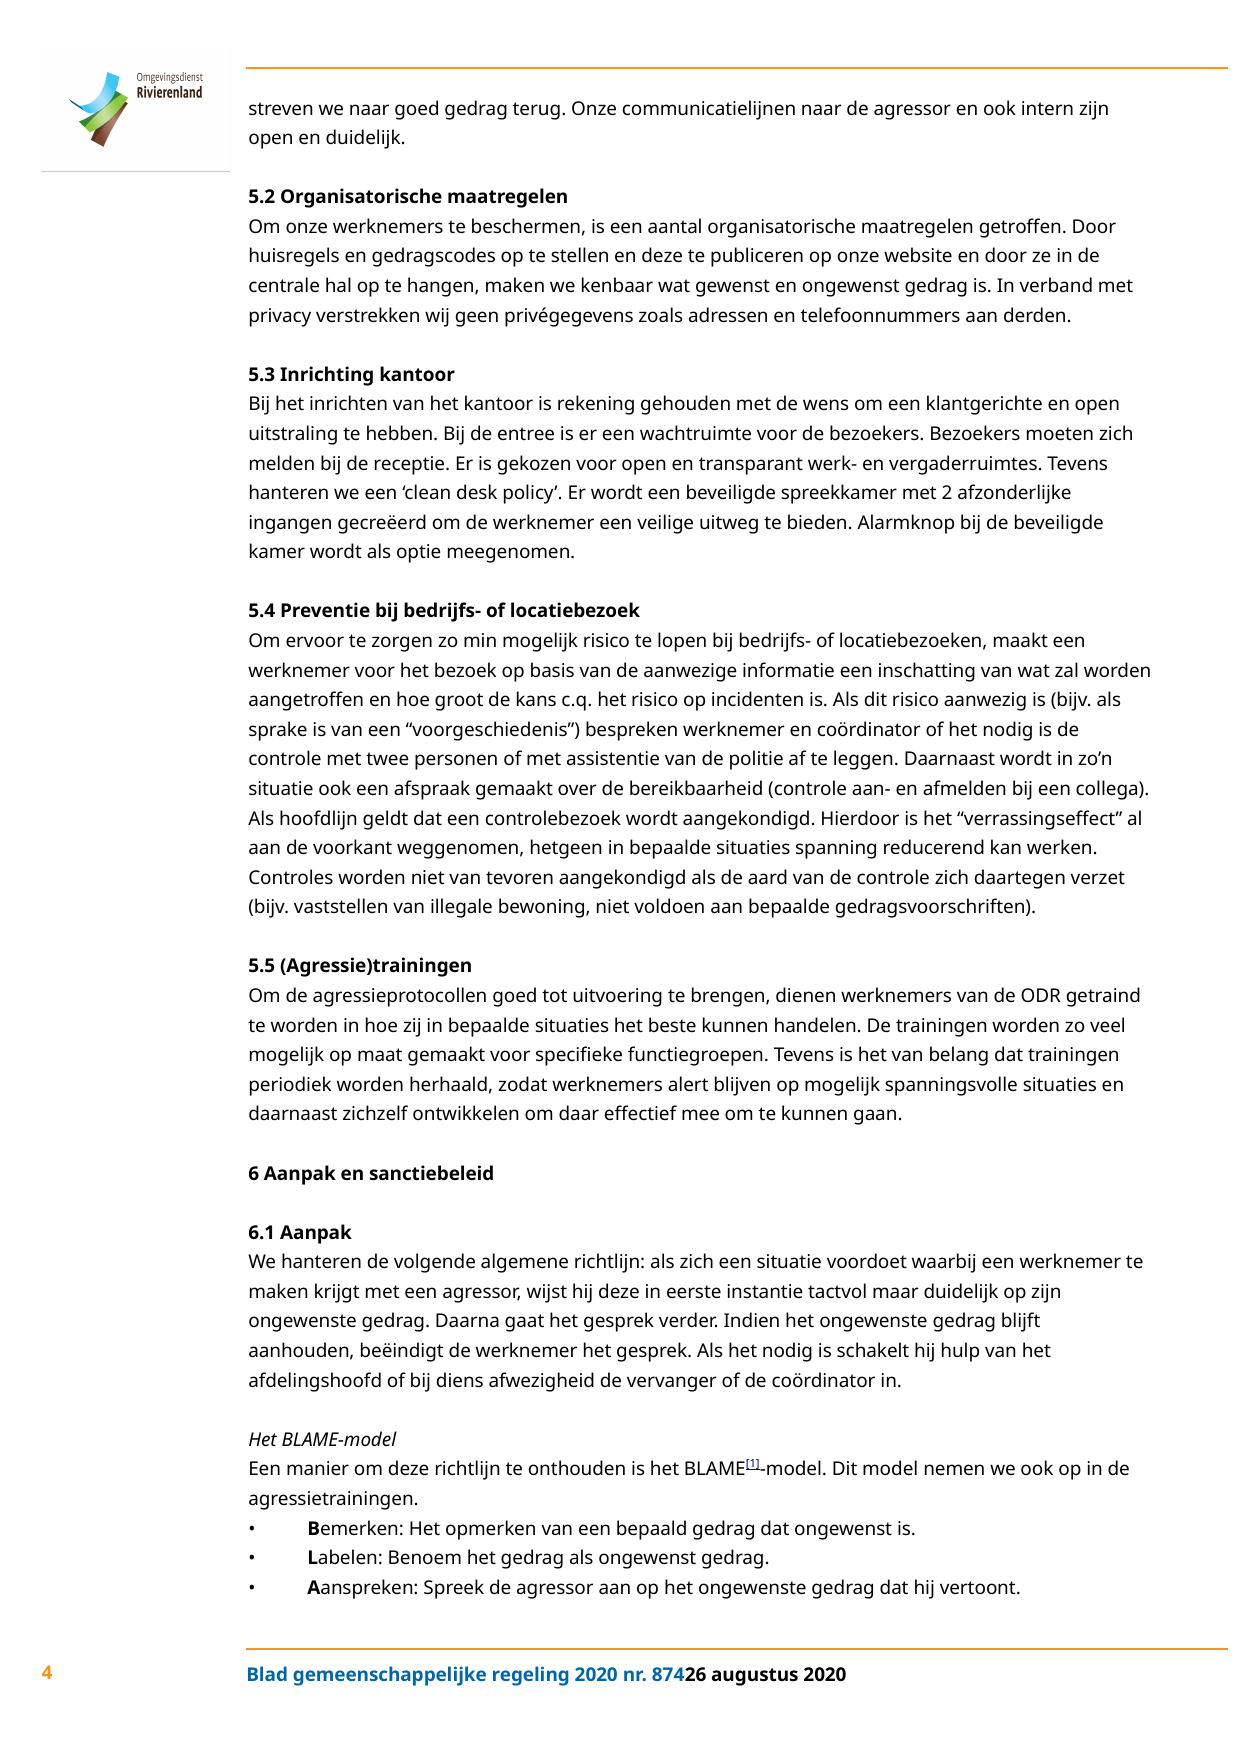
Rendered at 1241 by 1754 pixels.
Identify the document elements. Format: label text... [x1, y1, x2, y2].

text 5.5 (Agressie)trainingen [248, 953, 1152, 978]
text 5.3 Inrichting kantoor [248, 361, 1152, 387]
picture [41, 47, 231, 172]
text We hanteren de volgende algemene richtlijn: als zich een situatie voordoet waarbij een werknemer te maken krijgt met een agressor, wijst hij deze in eerste instantie tactvol maar duidelijk op zijn ongewenste gedrag. Daarna gaat het gesprek verder. Indien het ongewenste gedrag blijft aanhouden, beëindigt de werknemer het gesprek. Als het nodig is schakelt hij hulp van het afdelingshoofd of bij diens afwezigheid de vervanger of de coördinator in. [248, 1248, 1152, 1393]
text Een manier om deze richtlijn te onthouden is het BLAME[1]-model. Dit model nemen we ook op in de agressietrainingen. [248, 1456, 1152, 1511]
text Om onze werknemers te beschermen, is een aantal organisatorische maatregelen getroffen. Door huisregels en gedragscodes op te stellen en deze te publiceren op onze website en door ze in de centrale hal op te hangen, maken we kenbaar wat gewenst en ongewenst gedrag is. In verband met privacy verstrekken wij geen privégegevens zoals adressen en telefoonnummers aan derden. [248, 213, 1152, 328]
text streven we naar goed gedrag terug. Onze communicatielijnen naar de agressor en ook intern zijn open en duidelijk. [248, 95, 1152, 150]
text 5.4 Preventie bij bedrijfs- of locatiebezoek [248, 598, 1152, 623]
text Als hoofdlijn geldt dat een controlebezoek wordt aangekondigd. Hierdoor is het “verrassingseffect” al aan de voorkant weggenomen, hetgeen in bepaalde situaties spanning reducerend kan werken. Controles worden niet van tevoren aangekondigd als de aard van de controle zich daartegen verzet (bijv. vaststellen van illegale bewoning, niet voldoen aan bepaalde gedragsvoorschriften). [248, 805, 1152, 919]
list Aanspreken: Spreek de agressor aan op het ongewenste gedrag dat hij vertoont. [248, 1574, 1152, 1600]
text Om ervoor te zorgen zo min mogelijk risico te lopen bij bedrijfs- of locatiebezoeken, maakt een werknemer voor het bezoek op basis van de aanwezige informatie een inschatting van wat zal worden aangetroffen en hoe groot de kans c.q. het risico op incidenten is. Als dit risico aanwezig is (bijv. als sprake is van een “voorgeschiedenis”) bespreken werknemer en coördinator of het nodig is de controle met twee personen of met assistentie van de politie af te leggen. Daarnaast wordt in zo’n situatie ook een afspraak gemaakt over de bereikbaarheid (controle aan- en afmelden bij een collega). [248, 627, 1152, 801]
text Om de agressieprotocollen goed tot uitvoering te brengen, dienen werknemers van de ODR getraind te worden in hoe zij in bepaalde situaties het beste kunnen handelen. De trainingen worden zo veel mogelijk op maat gemaakt voor specifieke functiegroepen. Tevens is het van belang dat trainingen periodiek worden herhaald, zodat werknemers alert blijven op mogelijk spanningsvolle situaties en daarnaast zichzelf ontwikkelen om daar effectief mee om te kunnen gaan. [248, 982, 1152, 1126]
text 5.2 Organisatorische maatregelen [248, 183, 1152, 209]
text Het BLAME-model [248, 1426, 1152, 1452]
text 6 Aanpak en sanctiebeleid [248, 1160, 1152, 1186]
list Labelen: Benoem het gedrag als ongewenst gedrag. [248, 1544, 1152, 1570]
text Bij het inrichten van het kantoor is rekening gehouden met de wens om een klantgerichte en open uitstraling te hebben. Bij de entree is er een wachtruimte voor de bezoekers. Bezoekers moeten zich melden bij de receptie. Er is gekozen voor open en transparant werk- en vergaderruimtes. Tevens hanteren we een ‘clean desk policy’. Er wordt een beveiligde spreekkamer met 2 afzonderlijke ingangen gecreëerd om de werknemer een veilige uitweg te bieden. Alarmknop bij de beveiligde kamer wordt als optie meegenomen. [248, 391, 1152, 564]
list Bemerken: Het opmerken van een bepaald gedrag dat ongewenst is. [248, 1515, 1152, 1541]
text 6.1 Aanpak [248, 1219, 1152, 1245]
